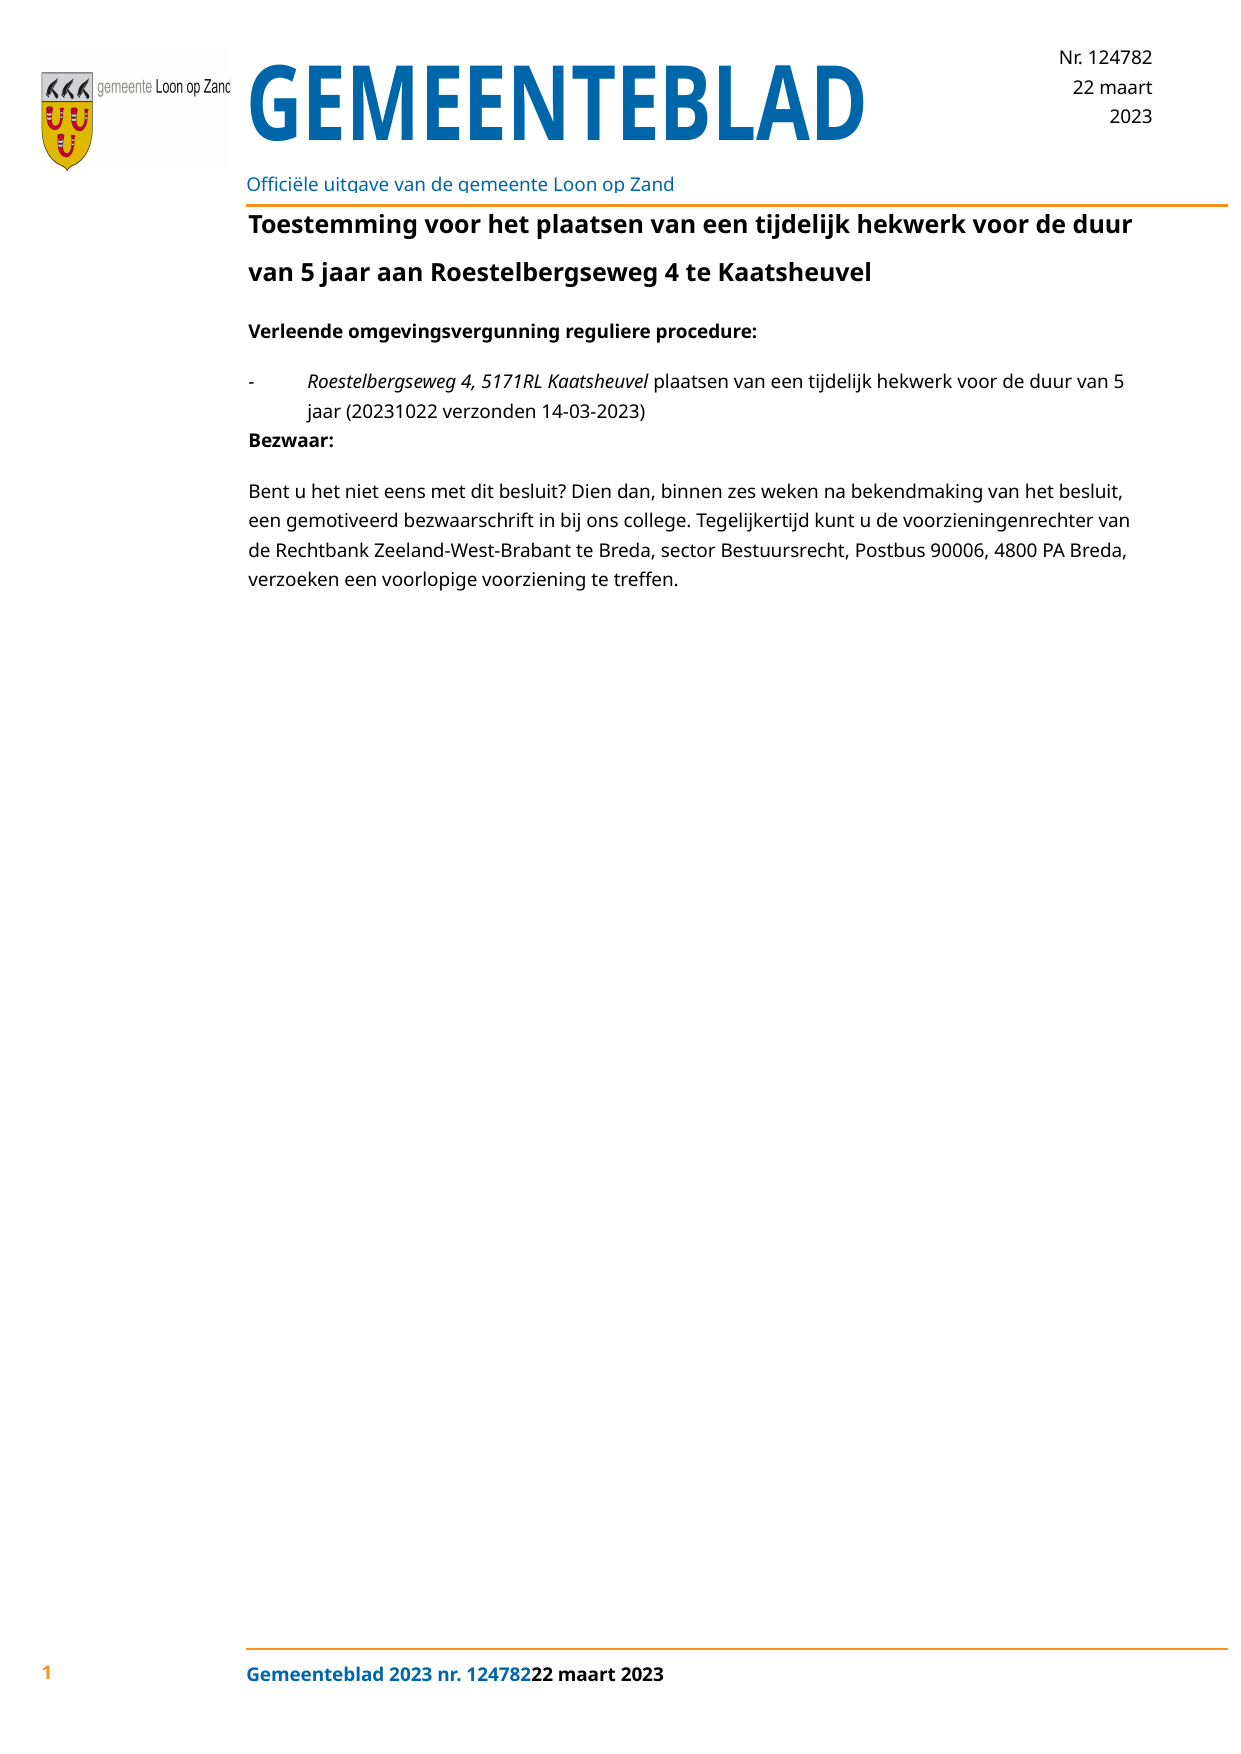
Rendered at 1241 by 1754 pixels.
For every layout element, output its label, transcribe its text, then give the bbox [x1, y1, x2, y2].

list Roestelbergseweg 4, 5171RL Kaatsheuvel plaatsen van een tijdelijk hekwerk voor de duur van 5 jaar (20231022 verzonden 14-03-2023) [248, 368, 1152, 424]
text Bent u het niet eens met dit besluit? Dien dan, binnen zes weken na bekendmaking van het besluit, een gemotiveerd bezwaarschrift in bij ons college. Tegelijkertijd kunt u de voorzieningenrechter van de Rechtbank Zeeland-West-Brabant te Breda, sector Bestuursrecht, Postbus 90006, 4800 PA Breda, verzoeken een voorlopige voorziening te treffen. [248, 478, 1152, 592]
text Toestemming voor het plaatsen van een tijdelijk hekwerk voor de duur van 5 jaar aan Roestelbergseweg 4 te Kaatsheuvel [248, 207, 1152, 288]
picture [41, 47, 231, 172]
text Verleende omgevingsvergunning reguliere procedure: [248, 318, 1152, 344]
text Bezwaar: [248, 427, 1152, 453]
